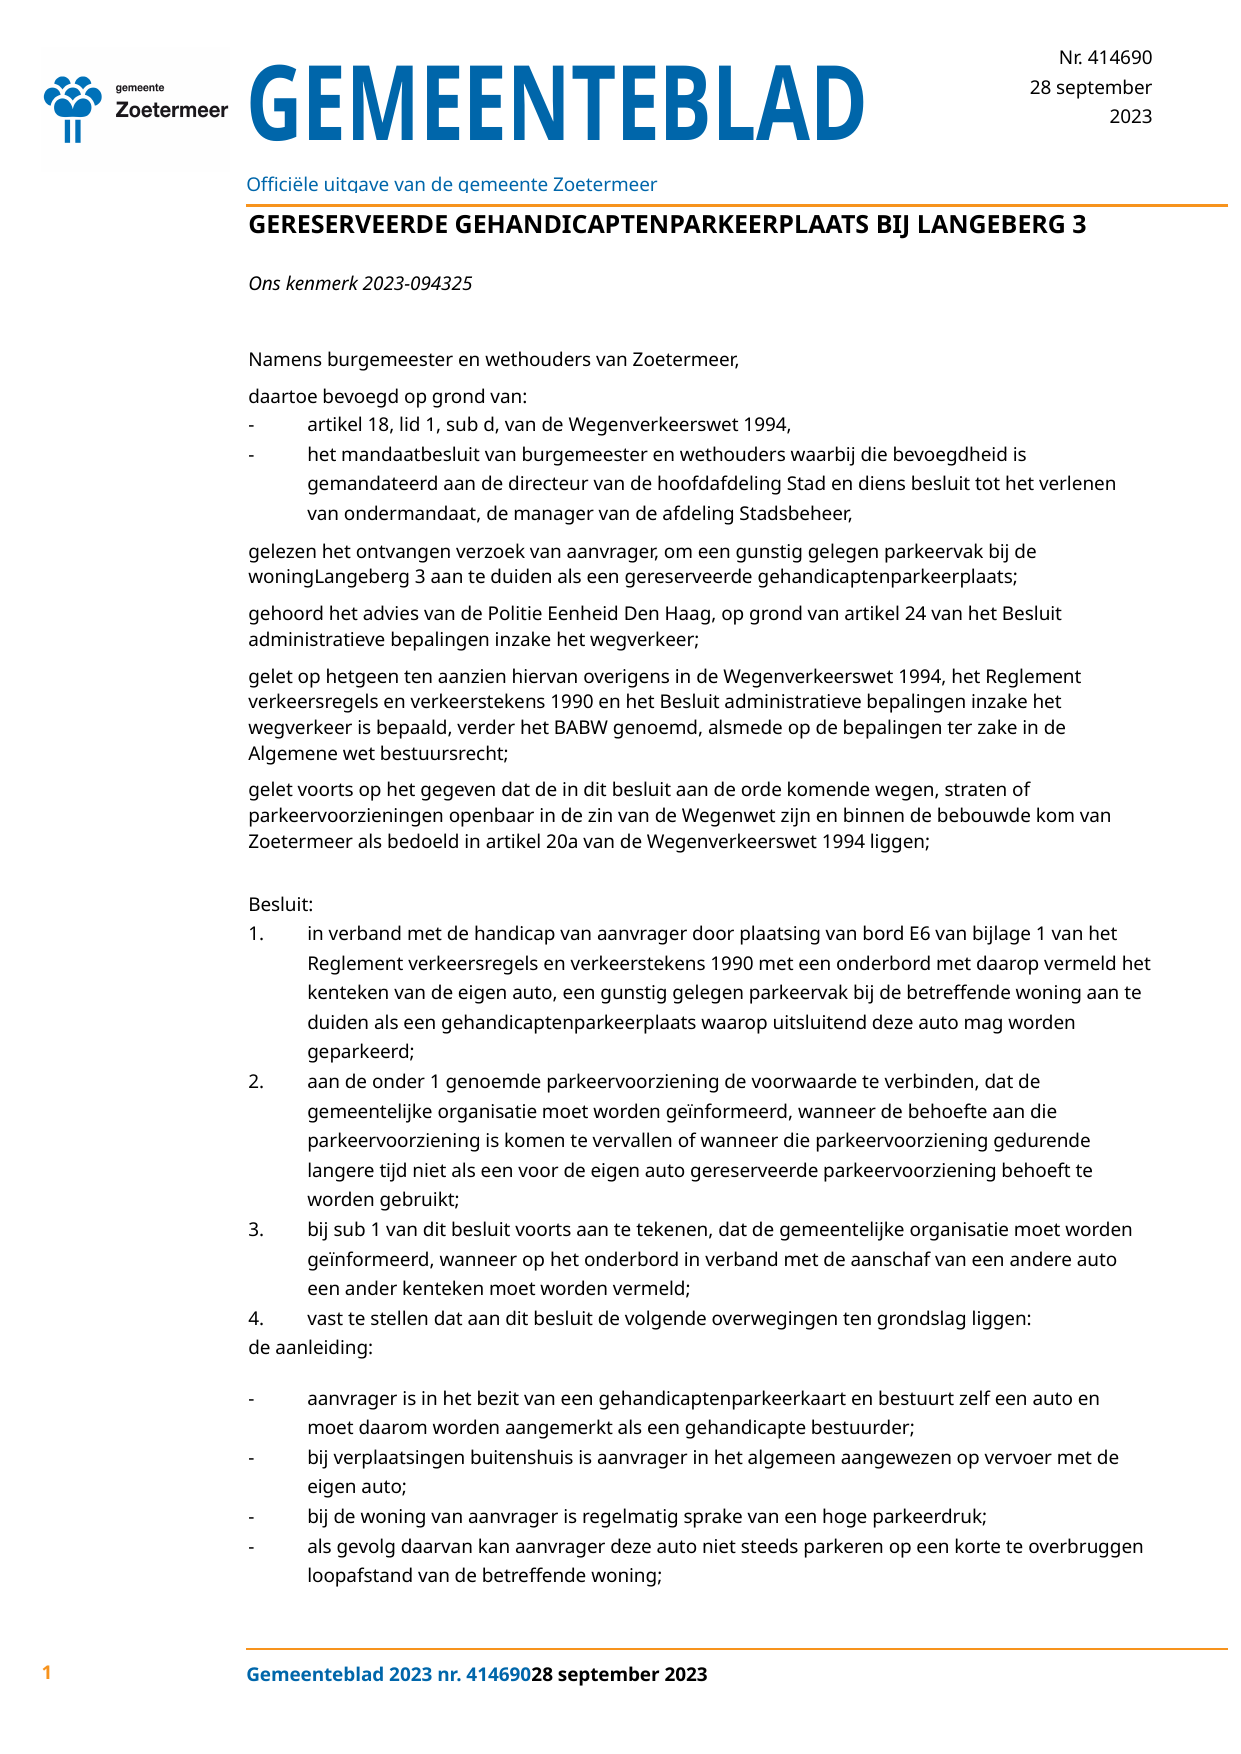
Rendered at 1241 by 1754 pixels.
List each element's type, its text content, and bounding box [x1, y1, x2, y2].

text GERESERVEERDE GEHANDICAPTENPARKEERPLAATS BIJ LANGEBERG 3 [248, 207, 1152, 241]
text gehoord het advies van de Politie Eenheid Den Haag, op grond van artikel 24 van het Besluit administratieve bepalingen inzake het wegverkeer; [248, 600, 1152, 652]
text Namens burgemeester en wethouders van Zoetermeer, [248, 346, 1152, 372]
text de aanleiding: [248, 1334, 1152, 1360]
picture [41, 47, 231, 172]
list aan de onder 1 genoemde parkeervoorziening de voorwaarde te verbinden, dat de gemeentelijke organisatie moet worden geïnformeerd, wanneer de behoefte aan die parkeervoorziening is komen te vervallen of wanneer die parkeervoorziening gedurende langere tijd niet als een voor de eigen auto gereserveerde parkeervoorziening behoeft te worden gebruikt; [248, 1068, 1152, 1212]
text Besluit: [248, 891, 1152, 917]
text gelet op hetgeen ten aanzien hiervan overigens in de Wegenverkeerswet 1994, het Reglement verkeersregels en verkeerstekens 1990 en het Besluit administratieve bepalingen inzake het wegverkeer is bepaald, verder het BABW genoemd, alsmede op de bepalingen ter zake in de Algemene wet bestuursrecht; [248, 663, 1152, 766]
list het mandaatbesluit van burgemeester en wethouders waarbij die bevoegdheid is gemandateerd aan de directeur van de hoofdafdeling Stad en diens besluit tot het verlenen van ondermandaat, de manager van de afdeling Stadsbeheer, [248, 441, 1152, 526]
text Ons kenmerk 2023-094325 [248, 270, 1152, 296]
list in verband met de handicap van aanvrager door plaatsing van bord E6 van bijlage 1 van het Reglement verkeersregels en verkeerstekens 1990 met een onderbord met daarop vermeld het kenteken van de eigen auto, een gunstig gelegen parkeervak bij de betreffende woning aan te duiden als een gehandicaptenparkeerplaats waarop uitsluitend deze auto mag worden geparkeerd; [248, 920, 1152, 1064]
list bij sub 1 van dit besluit voorts aan te tekenen, dat de gemeentelijke organisatie moet worden geïnformeerd, wanneer op het onderbord in verband met de aanschaf van een andere auto een ander kenteken moet worden vermeld; [248, 1216, 1152, 1301]
text daartoe bevoegd op grond van: [248, 383, 1152, 409]
list artikel 18, lid 1, sub d, van de Wegenverkeerswet 1994, [248, 411, 1152, 437]
text gelezen het ontvangen verzoek van aanvrager, om een gunstig gelegen parkeervak bij de woningLangeberg 3 aan te duiden als een gereserveerde gehandicaptenparkeerplaats; [248, 538, 1152, 589]
list bij verplaatsingen buitenshuis is aanvrager in het algemeen aangewezen op vervoer met de eigen auto; [248, 1444, 1152, 1499]
list aanvrager is in het bezit van een gehandicaptenparkeerkaart en bestuurt zelf een auto en moet daarom worden aangemerkt als een gehandicapte bestuurder; [248, 1385, 1152, 1440]
text gelet voorts op het gegeven dat de in dit besluit aan de orde komende wegen, straten of parkeervoorzieningen openbaar in de zin van de Wegenwet zijn en binnen de bebouwde kom van Zoetermeer als bedoeld in artikel 20a van de Wegenverkeerswet 1994 liggen; [248, 777, 1152, 854]
list als gevolg daarvan kan aanvrager deze auto niet steeds parkeren op een korte te overbruggen loopafstand van de betreffende woning; [248, 1533, 1152, 1588]
list vast te stellen dat aan dit besluit de volgende overwegingen ten grondslag liggen: [248, 1305, 1152, 1331]
list bij de woning van aanvrager is regelmatig sprake van een hoge parkeerdruk; [248, 1503, 1152, 1529]
